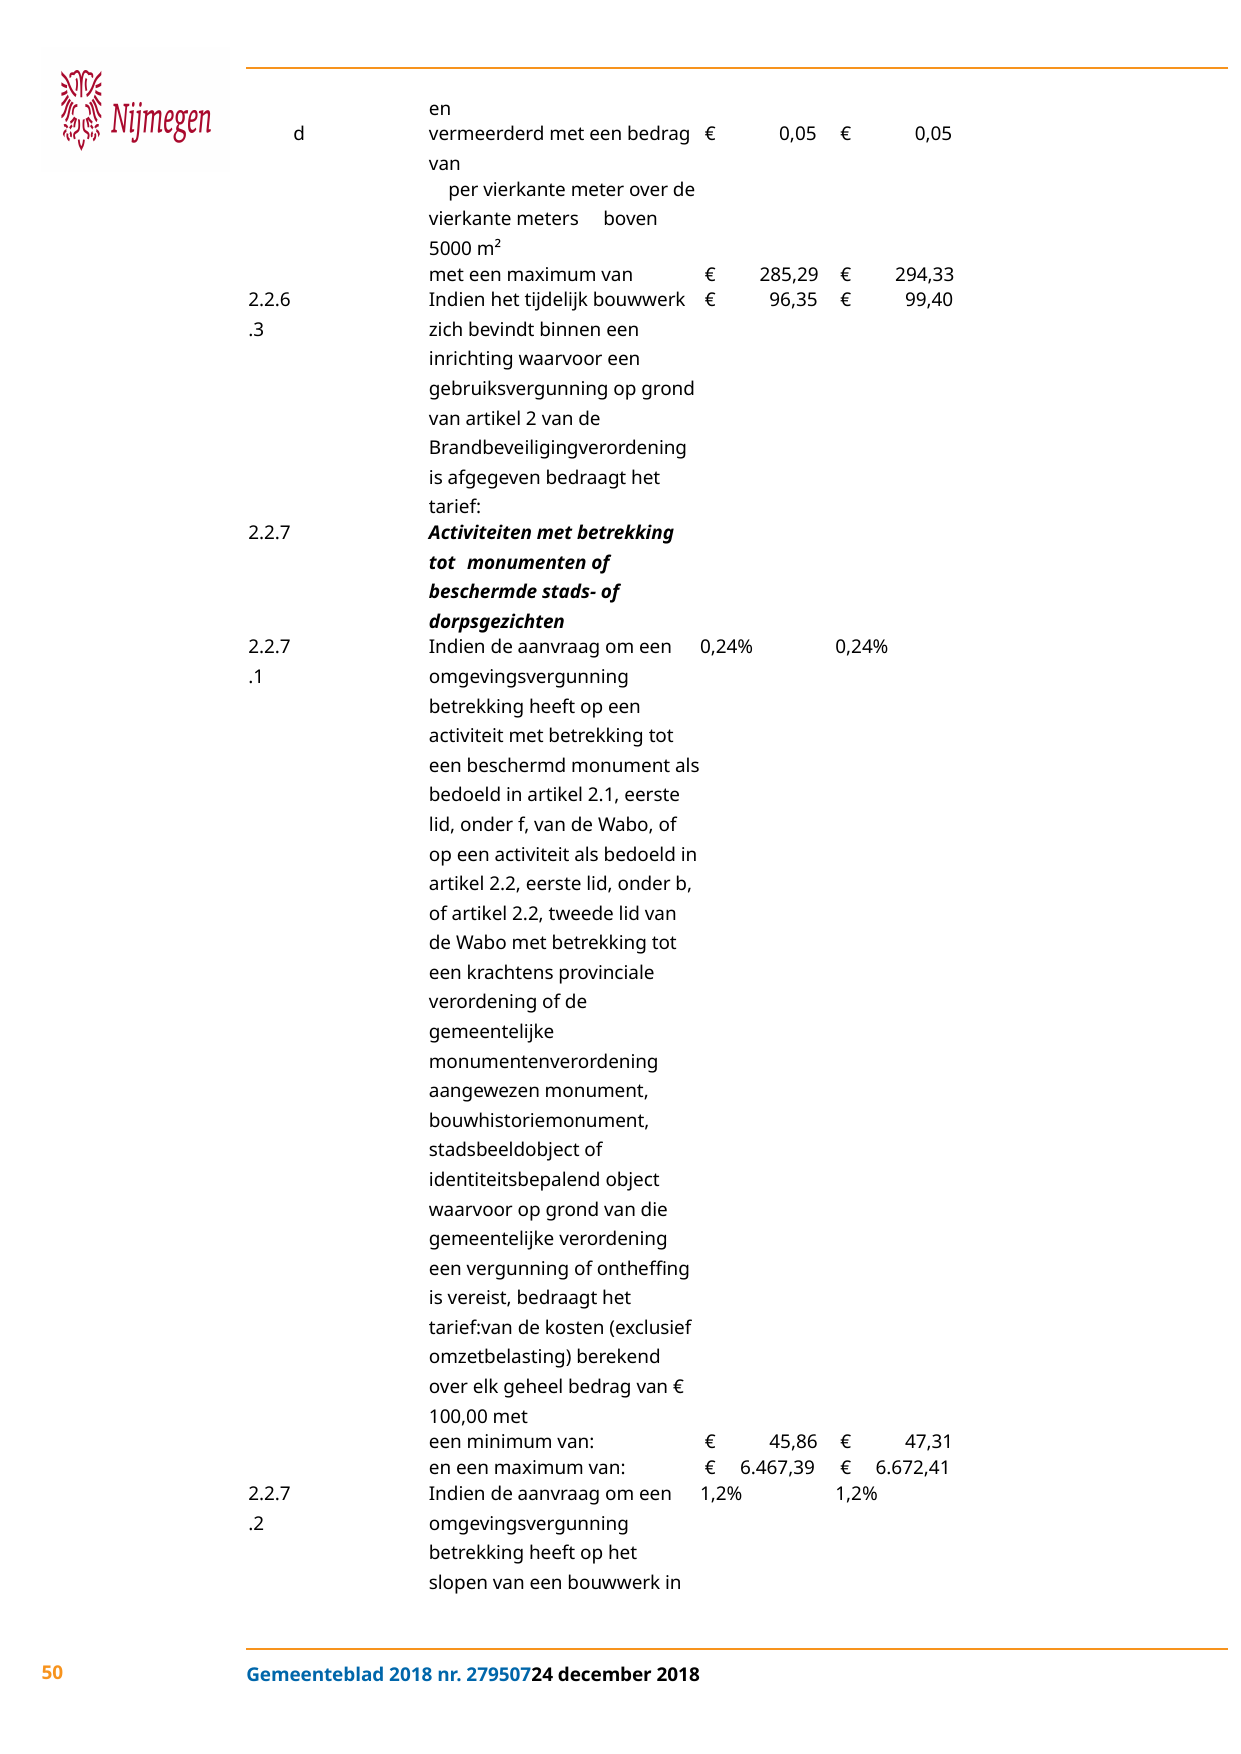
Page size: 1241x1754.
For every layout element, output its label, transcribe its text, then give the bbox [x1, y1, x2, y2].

table_cell [293, 176, 429, 261]
table_cell [293, 286, 429, 519]
table_cell [835, 519, 1061, 634]
table_cell [293, 1454, 429, 1480]
table_cell een minimum van: [429, 1429, 700, 1454]
table_cell [248, 1454, 293, 1480]
table_cell 1,2% [700, 1480, 835, 1594]
table_cell [700, 176, 835, 261]
table_cell 0,24% [700, 634, 835, 1429]
table_cell [248, 176, 293, 261]
table_cell € 0,05 [835, 121, 1061, 176]
table_cell € 47,31 [835, 1429, 1061, 1454]
table_cell [293, 1480, 429, 1594]
table_cell [248, 261, 293, 286]
table_cell € 0,05 [700, 121, 835, 176]
table_cell [248, 121, 293, 176]
table_cell € 6.467,39 [700, 1454, 835, 1480]
table_cell [835, 176, 1061, 261]
table_cell € 294,33 [835, 261, 1061, 286]
table_cell € 285,29 [700, 261, 835, 286]
table_cell 2.2.7.2 [248, 1480, 293, 1594]
table_cell Indien de aanvraag om een omgevingsvergunning betrekking heeft op een activiteit met betrekking tot een beschermd monument als bedoeld in artikel 2.1, eerste lid, onder f, van de Wabo, of op een activiteit als bedoeld in artikel 2.2, eerste lid, onder b, of artikel 2.2, tweede lid van de Wabo met betrekking tot een krachtens provinciale verordening of de gemeentelijke monumentenverordening aangewezen monument, bouwhistoriemonument, stadsbeeldobject of identiteitsbepalend object waarvoor op grond van die gemeentelijke verordening een vergunning of ontheffing is vereist, bedraagt het tarief:van de kosten (exclusief omzetbelasting) berekend over elk geheel bedrag van € 100,00 met [429, 634, 700, 1429]
table_cell Activiteiten met betrekking tot monumenten of beschermde stads- of dorpsgezichten [429, 519, 700, 634]
table_cell 2.2.7 [248, 519, 293, 634]
table_cell [835, 95, 1061, 121]
table_cell [700, 95, 835, 121]
table_cell [293, 95, 429, 121]
table_cell [248, 1429, 293, 1454]
table_cell [293, 1429, 429, 1454]
table_cell [700, 519, 835, 634]
table_cell 2.2.6.3 [248, 286, 293, 519]
table_cell vermeerderd met een bedrag van [429, 121, 700, 176]
table_cell en een maximum van: [429, 1454, 700, 1480]
table_cell [248, 95, 293, 121]
table_cell [293, 634, 429, 1429]
table_cell 2.2.7.1 [248, 634, 293, 1429]
table_cell Indien het tijdelijk bouwwerk zich bevindt binnen een inrichting waarvoor een gebruiksvergunning op grond van artikel 2 van de Brandbeveiligingverordening is afgegeven bedraagt het tarief: [429, 286, 700, 519]
table_cell en [429, 95, 700, 121]
table_cell € 45,86 [700, 1429, 835, 1454]
table_cell [293, 261, 429, 286]
table_cell Indien de aanvraag om een omgevingsvergunning betrekking heeft op het slopen van een bouwwerk in [429, 1480, 700, 1594]
table_cell 0,24% [835, 634, 1061, 1429]
table_cell per vierkante meter over de vierkante meters boven 5000 m² [429, 176, 700, 261]
table_cell € 99,40 [835, 286, 1061, 519]
table_cell € 96,35 [700, 286, 835, 519]
table_cell € 6.672,41 [835, 1454, 1061, 1480]
table_cell 1,2% [835, 1480, 1061, 1594]
table_cell d [293, 121, 429, 176]
table_cell met een maximum van [429, 261, 700, 286]
picture [41, 47, 231, 172]
table_cell [293, 519, 429, 634]
